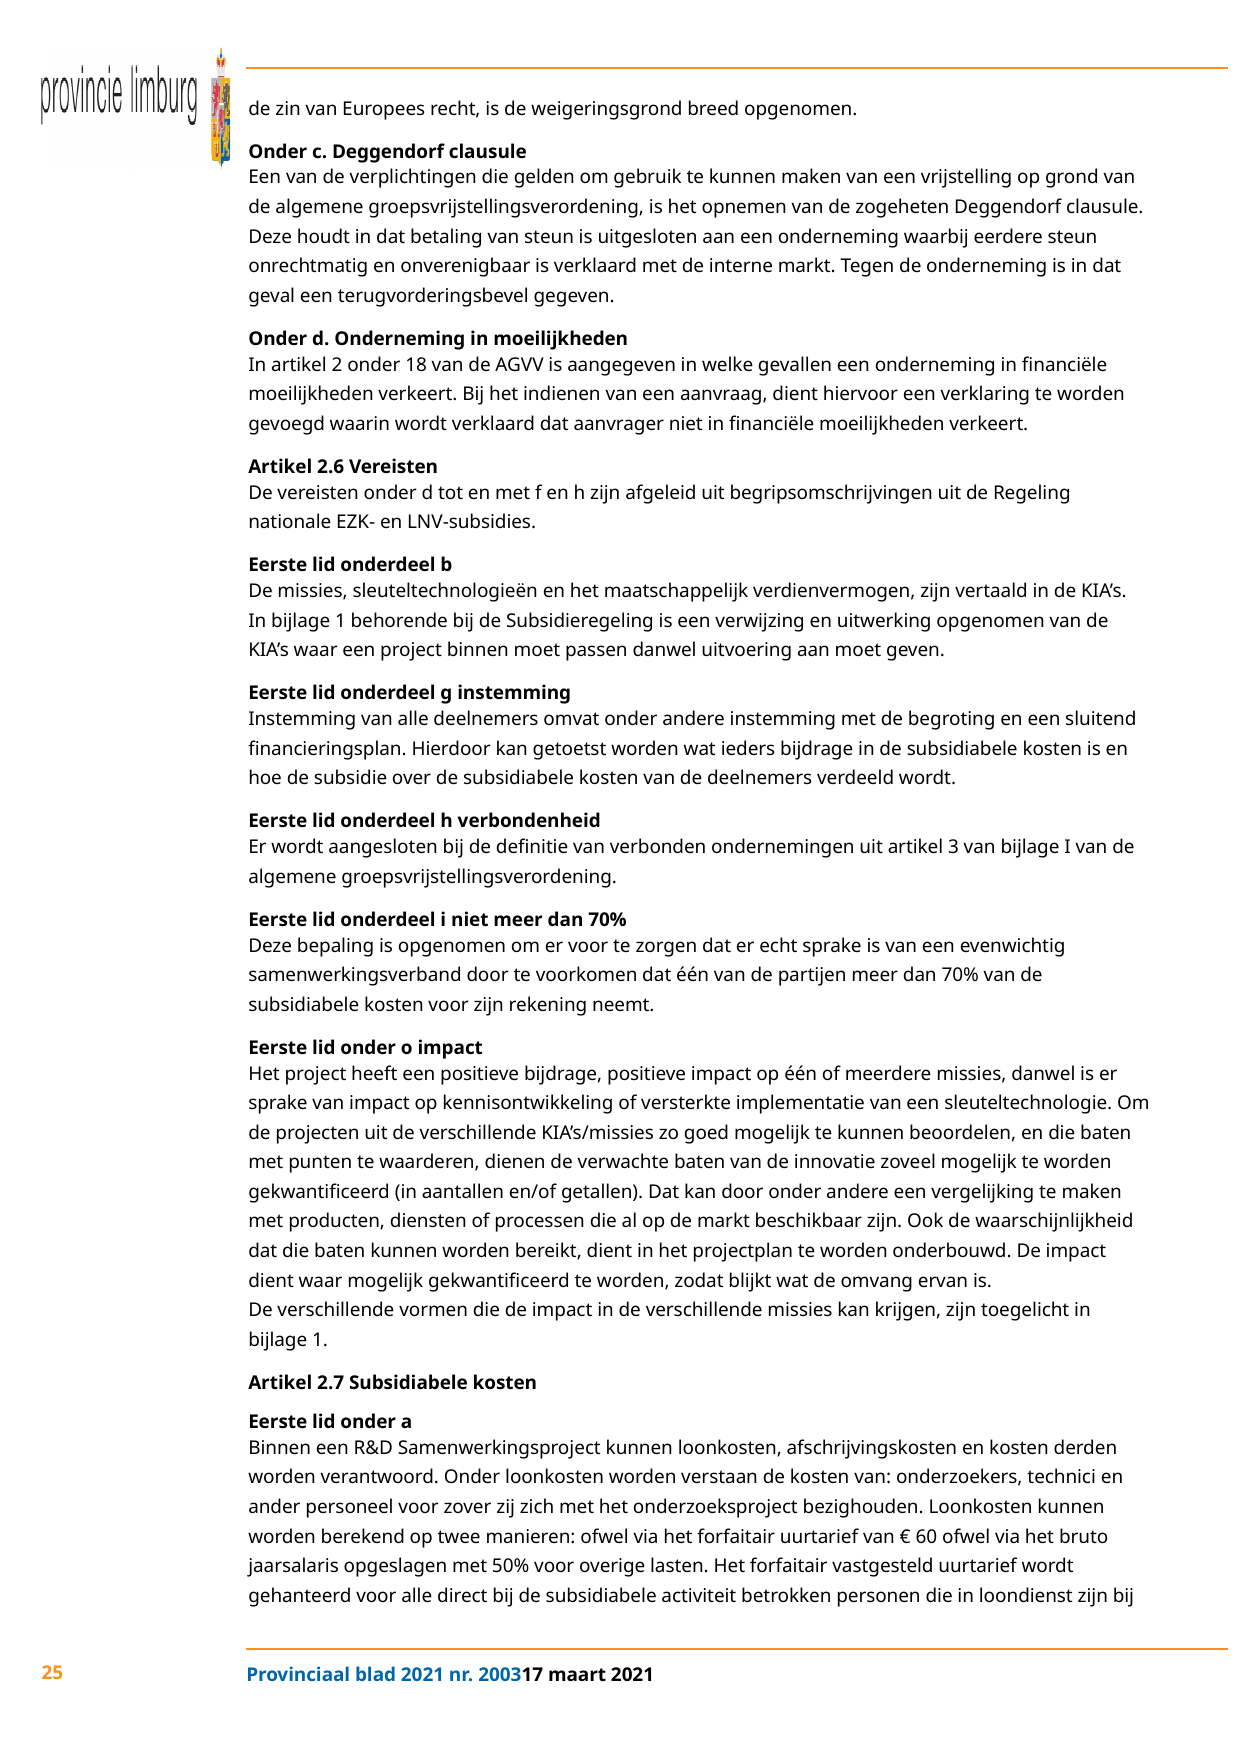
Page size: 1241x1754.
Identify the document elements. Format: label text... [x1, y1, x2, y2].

text Een van de verplichtingen die gelden om gebruik te kunnen maken van een vrijstelling op grond van de algemene groepsvrijstellingsverordening, is het opnemen van de zogeheten Deggendorf clausule. Deze houdt in dat betaling van steun is uitgesloten aan een onderneming waarbij eerdere steun onrechtmatig en onverenigbaar is verklaard met de interne markt. Tegen de onderneming is in dat geval een terugvorderingsbevel gegeven. [248, 164, 1152, 308]
text In artikel 2 onder 18 van de AGVV is aangegeven in welke gevallen een onderneming in financiële moeilijkheden verkeert. Bij het indienen van een aanvraag, dient hiervoor een verklaring te worden gevoegd waarin wordt verklaard dat aanvrager niet in financiële moeilijkheden verkeert. [248, 351, 1152, 436]
text Er wordt aangesloten bij de definitie van verbonden ondernemingen uit artikel 3 van bijlage I van de algemene groepsvrijstellingsverordening. [248, 833, 1152, 889]
text Eerste lid onderdeel i niet meer dan 70% [248, 906, 1152, 932]
text De missies, sleuteltechnologieën en het maatschappelijk verdienvermogen, zijn vertaald in de KIA’s. [248, 577, 1152, 603]
text Binnen een R&D Samenwerkingsproject kunnen loonkosten, afschrijvingskosten en kosten derden worden verantwoord. Onder loonkosten worden verstaan de kosten van: onderzoekers, technici en ander personeel voor zover zij zich met het onderzoeksproject bezighouden. Loonkosten kunnen worden berekend op twee manieren: ofwel via het forfaitair uurtarief van € 60 ofwel via het bruto jaarsalaris opgeslagen met 50% voor overige lasten. Het forfaitair vastgesteld uurtarief wordt gehanteerd voor alle direct bij de subsidiabele activiteit betrokken personen die in loondienst zijn bij [248, 1434, 1152, 1608]
text Instemming van alle deelnemers omvat onder andere instemming met de begroting en een sluitend financieringsplan. Hierdoor kan getoetst worden wat ieders bijdrage in de subsidiabele kosten is en hoe de subsidie over de subsidiabele kosten van de deelnemers verdeeld wordt. [248, 705, 1152, 790]
text Eerste lid onder o impact [248, 1034, 1152, 1060]
text Artikel 2.7 Subsidiabele kosten [248, 1369, 1152, 1395]
text Eerste lid onderdeel b [248, 552, 1152, 577]
text Onder d. Onderneming in moeilijkheden [248, 325, 1152, 351]
picture [41, 47, 231, 172]
text Eerste lid onder a [248, 1408, 1152, 1434]
text De vereisten onder d tot en met f en h zijn afgeleid uit begripsomschrijvingen uit de Regeling nationale EZK- en LNV-subsidies. [248, 479, 1152, 534]
text De verschillende vormen die de impact in de verschillende missies kan krijgen, zijn toegelicht in bijlage 1. [248, 1296, 1152, 1352]
text Artikel 2.6 Vereisten [248, 453, 1152, 479]
text Eerste lid onderdeel h verbondenheid [248, 808, 1152, 833]
text Het project heeft een positieve bijdrage, positieve impact op één of meerdere missies, danwel is er sprake van impact op kennisontwikkeling of versterkte implementatie van een sleuteltechnologie. Om de projecten uit de verschillende KIA’s/missies zo goed mogelijk te kunnen beoordelen, en die baten met punten te waarderen, dienen de verwachte baten van de innovatie zoveel mogelijk te worden gekwantificeerd (in aantallen en/of getallen). Dat kan door onder andere een vergelijking te maken met producten, diensten of processen die al op de markt beschikbaar zijn. Ook de waarschijnlijkheid dat die baten kunnen worden bereikt, dient in het projectplan te worden onderbouwd. De impact dient waar mogelijk gekwantificeerd te worden, zodat blijkt wat de omvang ervan is. [248, 1060, 1152, 1293]
text Onder c. Deggendorf clausule [248, 138, 1152, 164]
text In bijlage 1 behorende bij de Subsidieregeling is een verwijzing en uitwerking opgenomen van de KIA’s waar een project binnen moet passen danwel uitvoering aan moet geven. [248, 607, 1152, 662]
text de zin van Europees recht, is de weigeringsgrond breed opgenomen. [248, 95, 1152, 121]
text Eerste lid onderdeel g instemming [248, 679, 1152, 705]
text Deze bepaling is opgenomen om er voor te zorgen dat er echt sprake is van een evenwichtig samenwerkingsverband door te voorkomen dat één van de partijen meer dan 70% van de subsidiabele kosten voor zijn rekening neemt. [248, 932, 1152, 1017]
